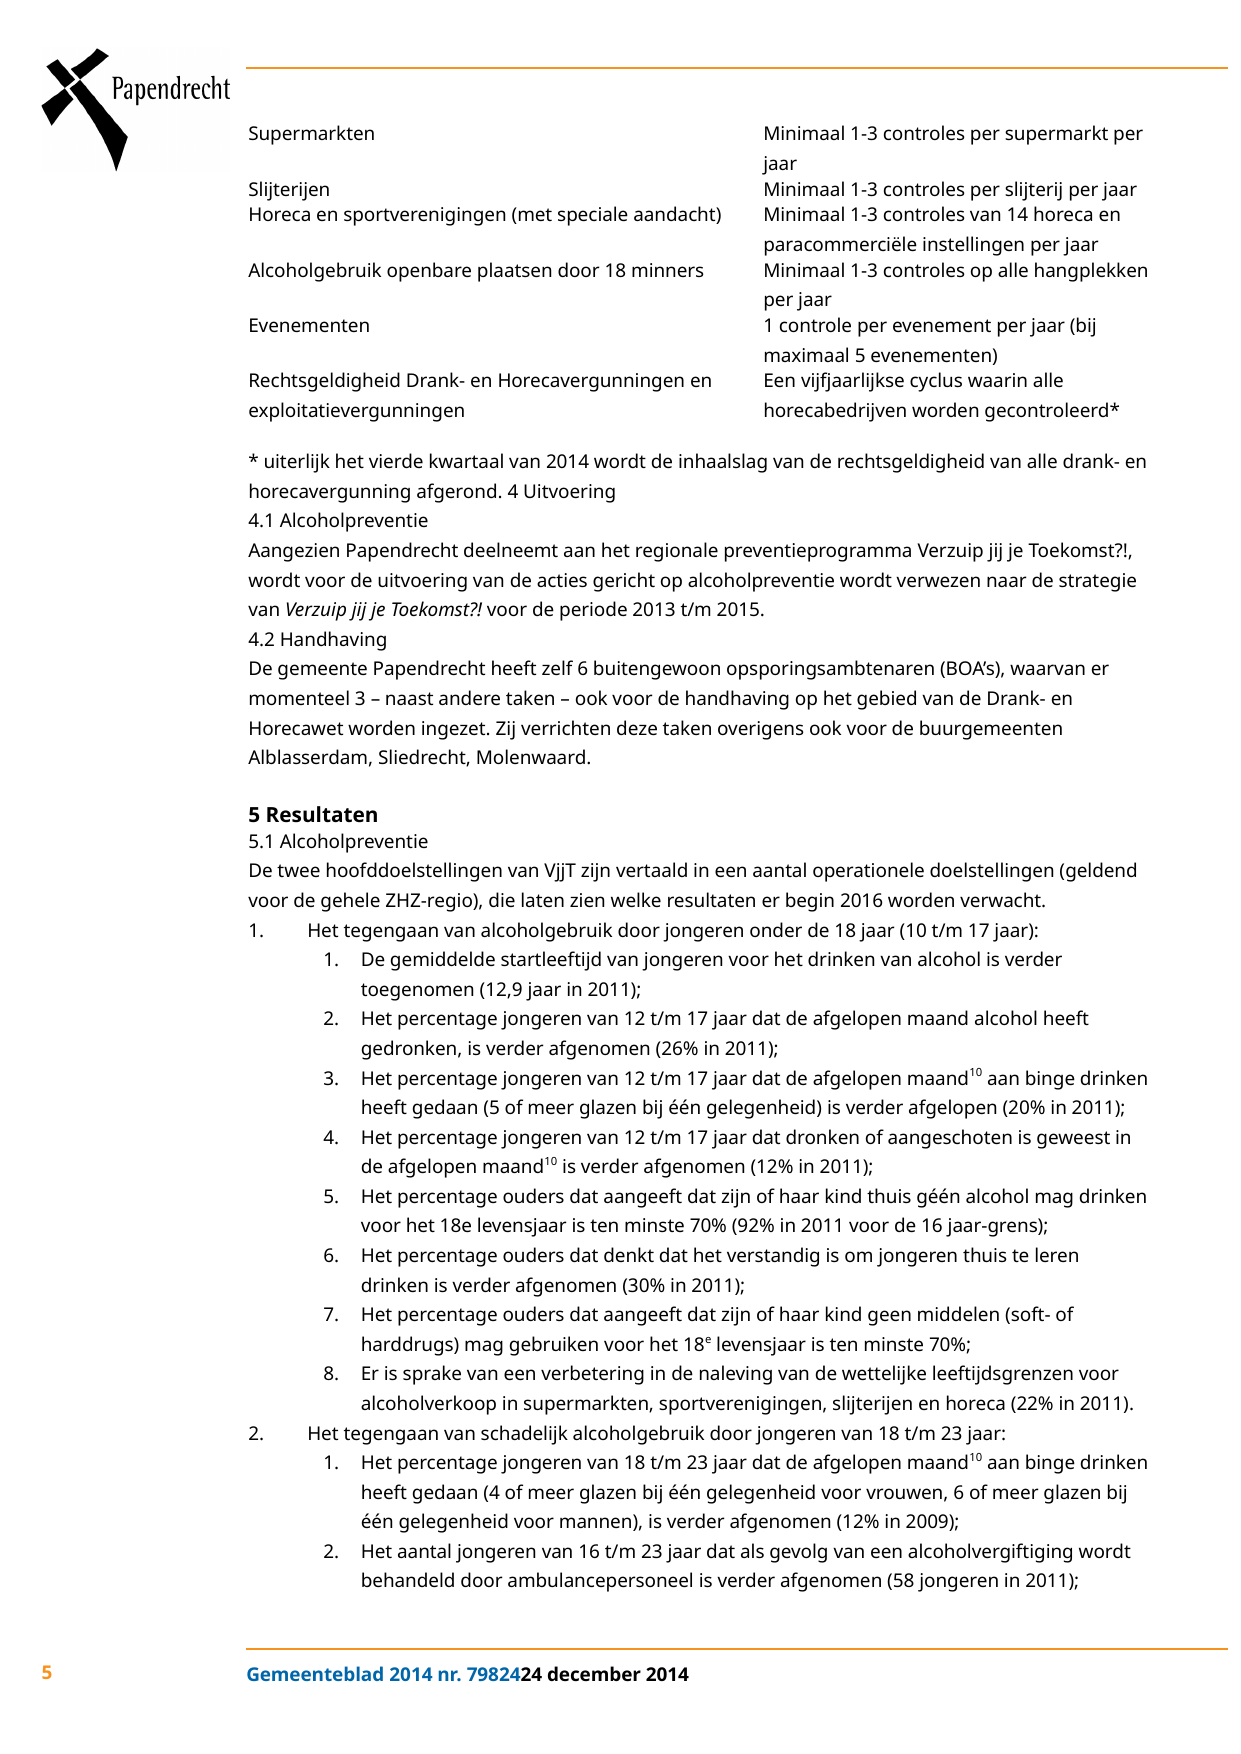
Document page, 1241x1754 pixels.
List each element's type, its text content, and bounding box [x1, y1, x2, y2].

list Het percentage jongeren van 12 t/m 17 jaar dat dronken of aangeschoten is geweest in de afgelopen maand10 is verder afgenomen (12% in 2011); [323, 1124, 1152, 1179]
list Het tegengaan van schadelijk alcoholgebruik door jongeren van 18 t/m 23 jaar: [248, 1420, 1152, 1446]
table_cell Minimaal 1-3 controles van 14 horeca en paracommerciële instellingen per jaar [763, 202, 1152, 257]
table_cell Slijterijen [248, 176, 763, 202]
picture [41, 47, 231, 172]
table_cell [248, 95, 763, 121]
list Het percentage ouders dat aangeeft dat zijn of haar kind geen middelen (soft- of harddrugs) mag gebruiken voor het 18e levensjaar is ten minste 70%; [323, 1301, 1152, 1357]
text * uiterlijk het vierde kwartaal van 2014 wordt de inhaalslag van de rechtsgeldigheid van alle drank- en horecavergunning afgerond. 4 Uitvoering [248, 448, 1152, 504]
list Het percentage jongeren van 12 t/m 17 jaar dat de afgelopen maand alcohol heeft gedronken, is verder afgenomen (26% in 2011); [323, 1006, 1152, 1061]
list De gemiddelde startleeftijd van jongeren voor het drinken van alcohol is verder toegenomen (12,9 jaar in 2011); [323, 946, 1152, 1002]
text 4.2 Handhaving [248, 626, 1152, 652]
table_cell Alcoholgebruik openbare plaatsen door 18 minners [248, 257, 763, 312]
text De twee hoofddoelstellingen van VjjT zijn vertaald in een aantal operationele doelstellingen (geldend voor de gehele ZHZ-regio), die laten zien welke resultaten er begin 2016 worden verwacht. [248, 858, 1152, 913]
list Het aantal jongeren van 16 t/m 23 jaar dat als gevolg van een alcoholvergiftiging wordt behandeld door ambulancepersoneel is verder afgenomen (58 jongeren in 2011); [323, 1538, 1152, 1593]
text 5 Resultaten [248, 800, 1152, 828]
list Het percentage ouders dat aangeeft dat zijn of haar kind thuis géén alcohol mag drinken voor het 18e levensjaar is ten minste 70% (92% in 2011 voor de 16 jaar-grens); [323, 1183, 1152, 1238]
text 5.1 Alcoholpreventie [248, 828, 1152, 854]
text 4.1 Alcoholpreventie [248, 508, 1152, 533]
table_cell [763, 95, 1152, 121]
list Er is sprake van een verbetering in de naleving van de wettelijke leeftijdsgrenzen voor alcoholverkoop in supermarkten, sportverenigingen, slijterijen en horeca (22% in 2011). [323, 1361, 1152, 1416]
list Het percentage jongeren van 18 t/m 23 jaar dat de afgelopen maand10 aan binge drinken heeft gedaan (4 of meer glazen bij één gelegenheid voor vrouwen, 6 of meer glazen bij één gelegenheid voor mannen), is verder afgenomen (12% in 2009); [323, 1449, 1152, 1534]
table_cell Supermarkten [248, 121, 763, 176]
table_cell Rechtsgeldigheid Drank- en Horecavergunningen en exploitatievergunningen [248, 368, 763, 423]
table_cell 1 controle per evenement per jaar (bij maximaal 5 evenementen) [763, 312, 1152, 367]
list Het percentage ouders dat denkt dat het verstandig is om jongeren thuis te leren drinken is verder afgenomen (30% in 2011); [323, 1242, 1152, 1298]
table_cell Minimaal 1-3 controles op alle hangplekken per jaar [763, 257, 1152, 312]
table_cell Minimaal 1-3 controles per slijterij per jaar [763, 176, 1152, 202]
list Het tegengaan van alcoholgebruik door jongeren onder de 18 jaar (10 t/m 17 jaar): [248, 917, 1152, 943]
text Aangezien Papendrecht deelneemt aan het regionale preventieprogramma Verzuip jij je Toekomst?!, wordt voor de uitvoering van de acties gericht op alcoholpreventie wordt verwezen naar de strategie van Verzuip jij je Toekomst?! voor de periode 2013 t/m 2015. [248, 537, 1152, 622]
list Het percentage jongeren van 12 t/m 17 jaar dat de afgelopen maand10 aan binge drinken heeft gedaan (5 of meer glazen bij één gelegenheid) is verder afgelopen (20% in 2011); [323, 1065, 1152, 1120]
table_cell Minimaal 1-3 controles per supermarkt per jaar [763, 121, 1152, 176]
table_cell Evenementen [248, 312, 763, 367]
text De gemeente Papendrecht heeft zelf 6 buitengewoon opsporingsambtenaren (BOA’s), waarvan er momenteel 3 – naast andere taken – ook voor de handhaving op het gebied van de Drank- en Horecawet worden ingezet. Zij verrichten deze taken overigens ook voor de buurgemeenten Alblasserdam, Sliedrecht, Molenwaard. [248, 656, 1152, 770]
table_cell Horeca en sportverenigingen (met speciale aandacht) [248, 202, 763, 257]
table_cell Een vijfjaarlijkse cyclus waarin alle horecabedrijven worden gecontroleerd* [763, 368, 1152, 423]
